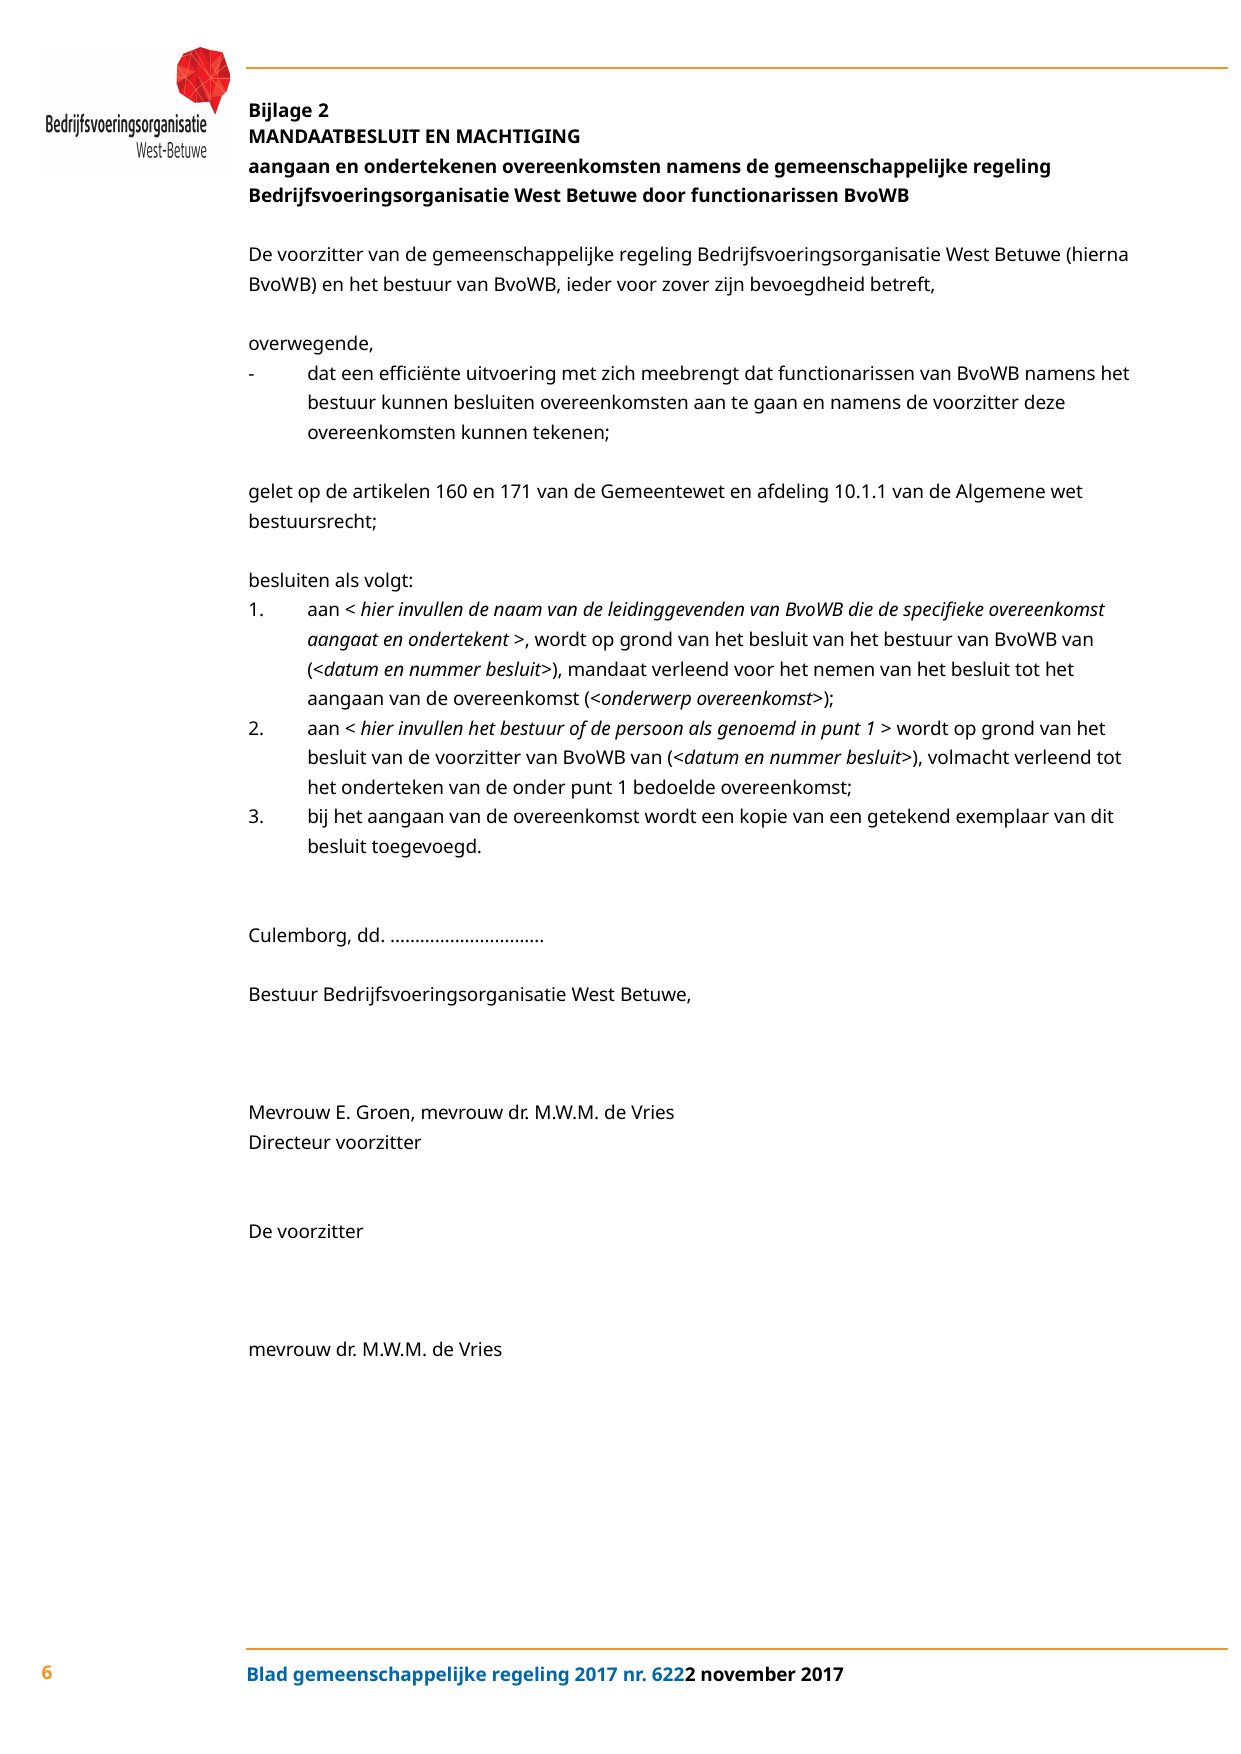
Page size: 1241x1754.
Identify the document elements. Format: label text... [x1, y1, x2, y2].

text Mevrouw E. Groen, mevrouw dr. M.W.M. de Vries [248, 1099, 1152, 1125]
text Bijlage 2 [248, 95, 1152, 123]
text Directeur voorzitter [248, 1129, 1152, 1155]
picture [41, 47, 231, 172]
list bij het aangaan van de overeenkomst wordt een kopie van een getekend exemplaar van dit besluit toegevoegd. [248, 804, 1152, 859]
text MANDAATBESLUIT EN MACHTIGING [248, 123, 1152, 149]
text Bestuur Bedrijfsvoeringsorganisatie West Betuwe, [248, 981, 1152, 1007]
text Culemborg, dd. …………………………. [248, 922, 1152, 948]
list dat een efficiënte uitvoering met zich meebrengt dat functionarissen van BvoWB namens het bestuur kunnen besluiten overeenkomsten aan te gaan en namens de voorzitter deze overeenkomsten kunnen tekenen; [248, 360, 1152, 445]
list aan < hier invullen het bestuur of de persoon als genoemd in punt 1 > wordt op grond van het besluit van de voorzitter van BvoWB van (<datum en nummer besluit>), volmacht verleend tot het onderteken van de onder punt 1 bedoelde overeenkomst; [248, 715, 1152, 800]
text besluiten als volgt: [248, 567, 1152, 593]
text mevrouw dr. M.W.M. de Vries [248, 1336, 1152, 1362]
list aan < hier invullen de naam van de leidinggevenden van BvoWB die de specifieke overeenkomst aangaat en ondertekent >, wordt op grond van het besluit van het bestuur van BvoWB van (<datum en nummer besluit>), mandaat verleend voor het nemen van het besluit tot het aangaan van de overeenkomst (<onderwerp overeenkomst>); [248, 597, 1152, 711]
text aangaan en ondertekenen overeenkomsten namens de gemeenschappelijke regeling Bedrijfsvoeringsorganisatie West Betuwe door functionarissen BvoWB [248, 153, 1152, 208]
text gelet op de artikelen 160 en 171 van de Gemeentewet en afdeling 10.1.1 van de Algemene wet bestuursrecht; [248, 478, 1152, 534]
text overwegende, [248, 330, 1152, 356]
text De voorzitter van de gemeenschappelijke regeling Bedrijfsvoeringsorganisatie West Betuwe (hierna BvoWB) en het bestuur van BvoWB, ieder voor zover zijn bevoegdheid betreft, [248, 242, 1152, 297]
text De voorzitter [248, 1218, 1152, 1244]
